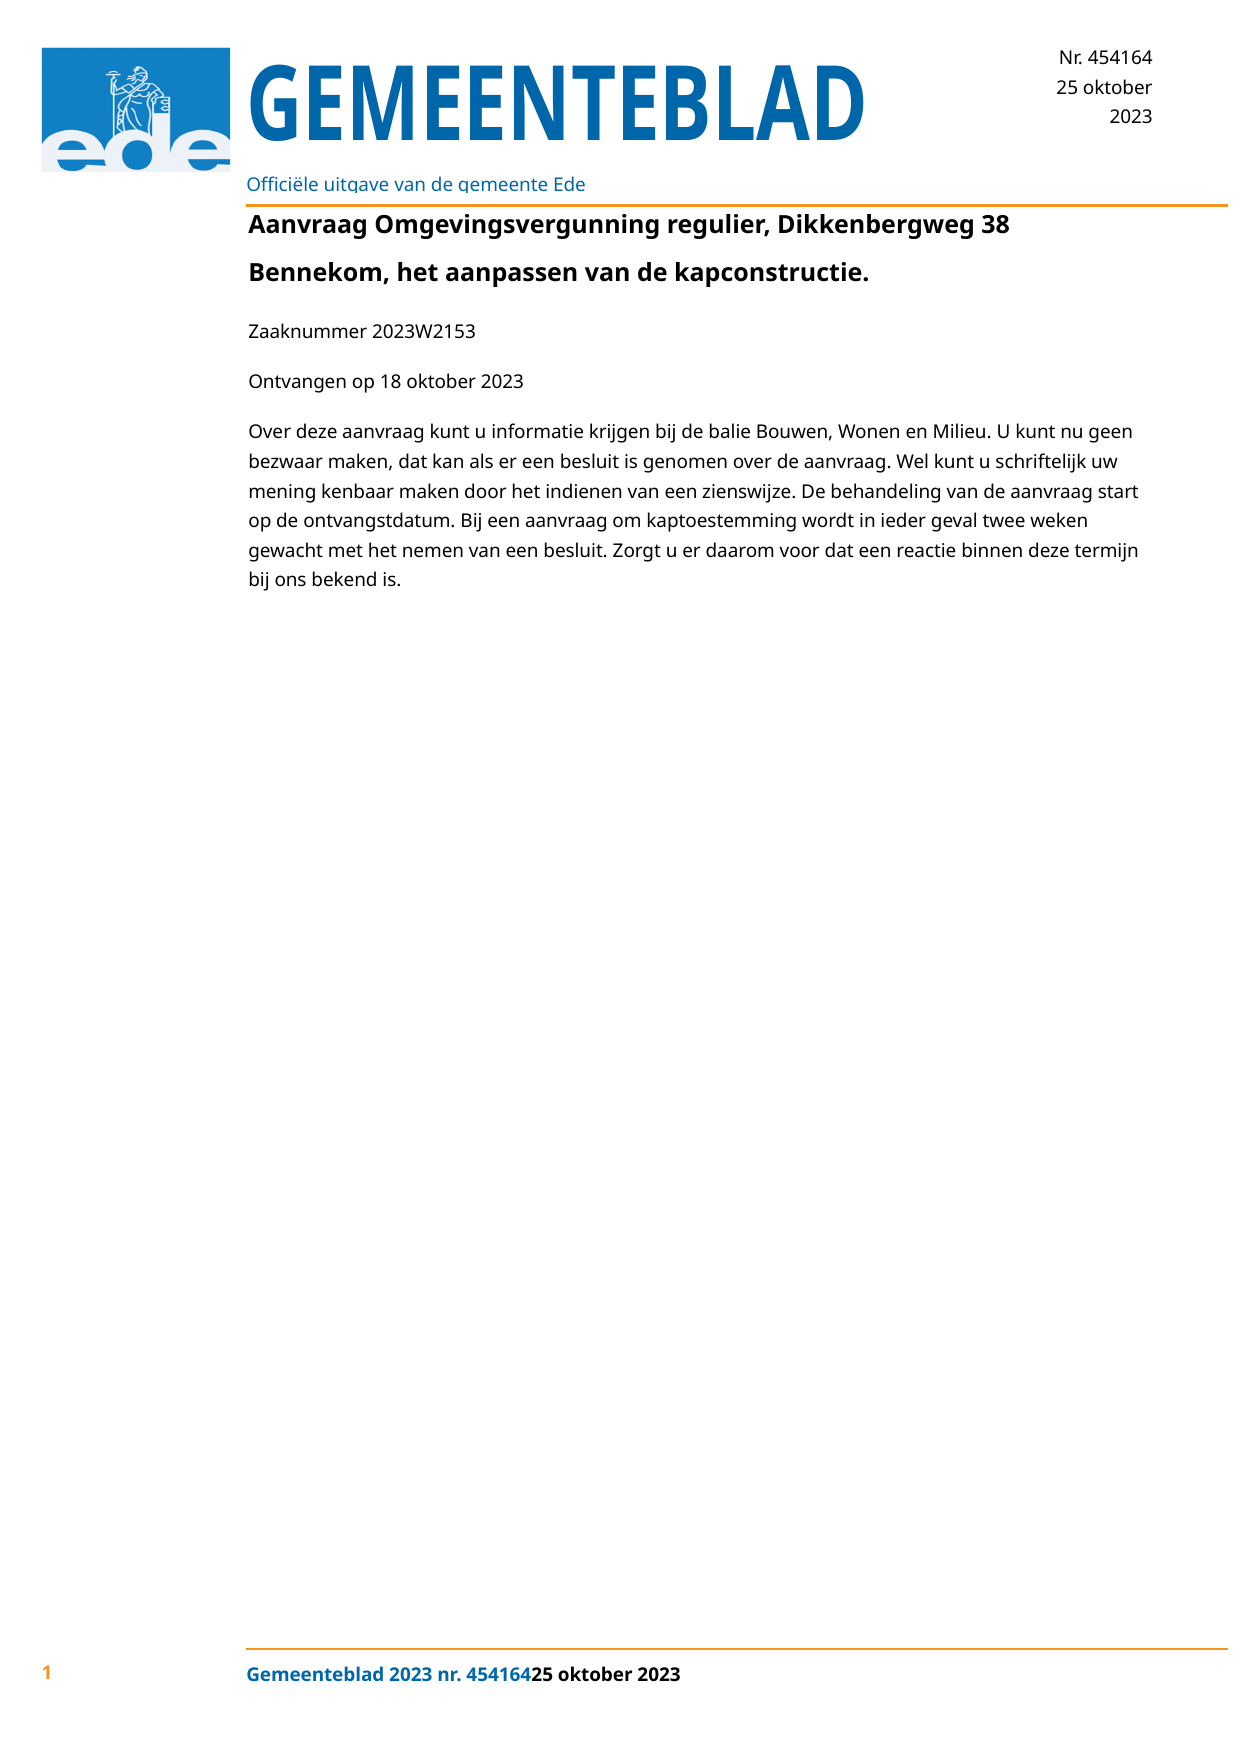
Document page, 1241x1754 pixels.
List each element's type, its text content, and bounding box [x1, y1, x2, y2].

text Ontvangen op 18 oktober 2023 [248, 368, 1152, 394]
picture [41, 47, 231, 172]
text Aanvraag Omgevingsvergunning regulier, Dikkenbergweg 38 Bennekom, het aanpassen van de kapconstructie. [248, 207, 1152, 288]
text Zaaknummer 2023W2153 [248, 318, 1152, 344]
text Over deze aanvraag kunt u informatie krijgen bij de balie Bouwen, Wonen en Milieu. U kunt nu geen bezwaar maken, dat kan als er een besluit is genomen over de aanvraag. Wel kunt u schriftelijk uw mening kenbaar maken door het indienen van een zienswijze. De behandeling van de aanvraag start op de ontvangstdatum. Bij een aanvraag om kaptoestemming wordt in ieder geval twee weken gewacht met het nemen van een besluit. Zorgt u er daarom voor dat een reactie binnen deze termijn bij ons bekend is. [248, 419, 1152, 592]
